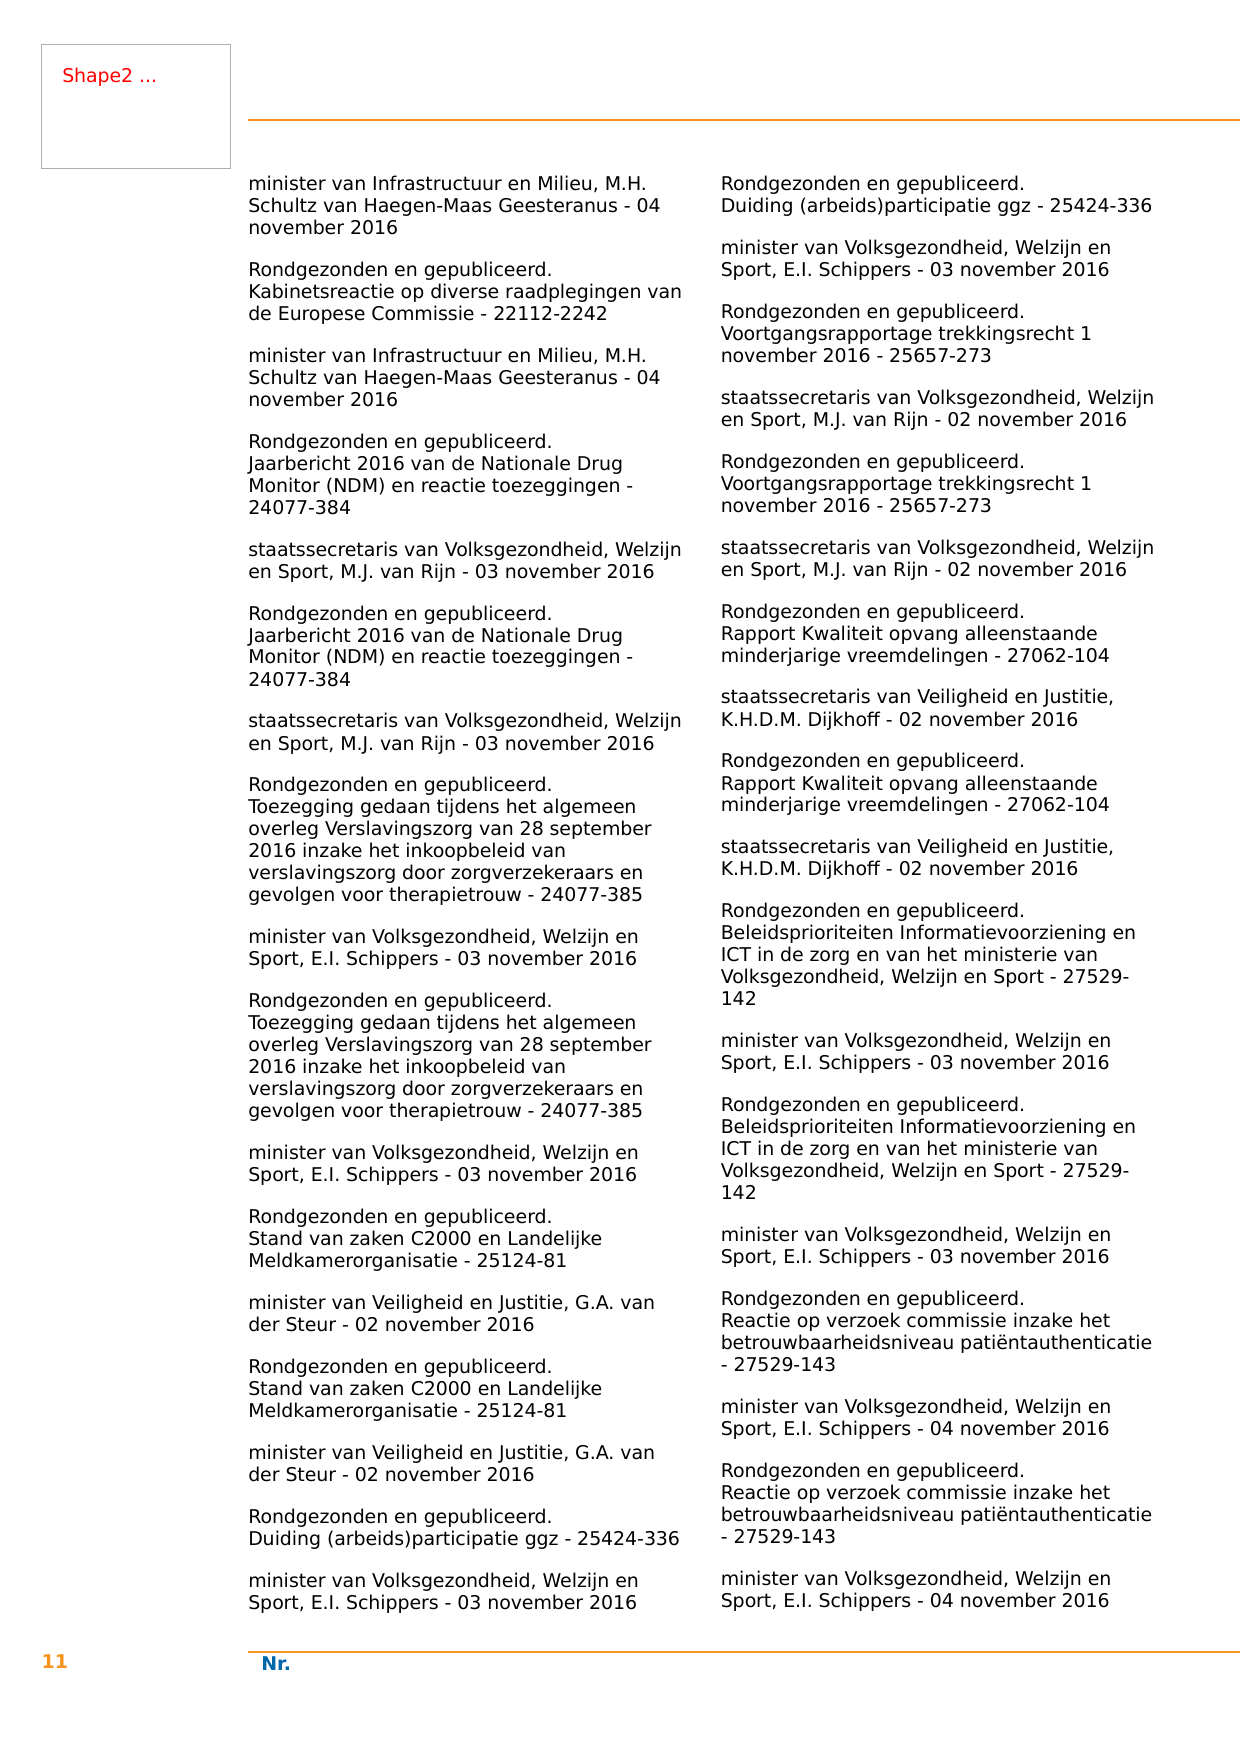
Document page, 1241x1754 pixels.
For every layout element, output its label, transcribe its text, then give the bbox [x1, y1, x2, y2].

text Reactie op verzoek commissie inzake het betrouwbaarheidsniveau patiëntauthenticatie - 27529-143 [721, 1482, 1163, 1548]
text Rondgezonden en gepubliceerd. [248, 602, 691, 624]
text Rondgezonden en gepubliceerd. [248, 259, 691, 281]
text Beleidsprioriteiten Informatievoorziening en ICT in de zorg en van het ministerie van Volksgezondheid, Welzijn en Sport - 27529-142 [721, 1116, 1163, 1204]
text minister van Veiligheid en Justitie, G.A. van der Steur - 02 november 2016 [248, 1292, 691, 1336]
text Jaarbericht 2016 van de Nationale Drug Monitor (NDM) en reactie toezeggingen - 24077-384 [248, 453, 691, 518]
text minister van Infrastructuur en Milieu, M.H. Schultz van Haegen-Maas Geesteranus - 04 november 2016 [248, 345, 691, 411]
text Rondgezonden en gepubliceerd. [248, 431, 691, 453]
text Beleidsprioriteiten Informatievoorziening en ICT in de zorg en van het ministerie van Volksgezondheid, Welzijn en Sport - 27529-142 [721, 922, 1163, 1010]
text Kabinetsreactie op diverse raadplegingen van de Europese Commissie - 22112-2242 [248, 281, 691, 325]
text Reactie op verzoek commissie inzake het betrouwbaarheidsniveau patiëntauthenticatie - 27529-143 [721, 1310, 1163, 1376]
text Rondgezonden en gepubliceerd. [248, 774, 691, 796]
text Jaarbericht 2016 van de Nationale Drug Monitor (NDM) en reactie toezeggingen - 24077-384 [248, 624, 691, 690]
text minister van Volksgezondheid, Welzijn en Sport, E.I. Schippers - 04 november 2016 [721, 1568, 1163, 1612]
text Duiding (arbeids)participatie ggz - 25424-336 [248, 1528, 691, 1550]
text Rondgezonden en gepubliceerd. [721, 1094, 1163, 1116]
text minister van Volksgezondheid, Welzijn en Sport, E.I. Schippers - 03 november 2016 [721, 237, 1163, 281]
text Rondgezonden en gepubliceerd. [721, 601, 1163, 622]
text staatssecretaris van Veiligheid en Justitie, K.H.D.M. Dijkhoff - 02 november 2016 [721, 686, 1163, 730]
text minister van Veiligheid en Justitie, G.A. van der Steur - 02 november 2016 [248, 1442, 691, 1486]
text Rondgezonden en gepubliceerd. [248, 1206, 691, 1228]
text Rondgezonden en gepubliceerd. [248, 1506, 691, 1528]
text staatssecretaris van Volksgezondheid, Welzijn en Sport, M.J. van Rijn - 02 november 2016 [721, 387, 1163, 431]
text Voortgangsrapportage trekkingsrecht 1 november 2016 - 25657-273 [721, 473, 1163, 517]
text staatssecretaris van Volksgezondheid, Welzijn en Sport, M.J. van Rijn - 03 november 2016 [248, 710, 691, 754]
text Rondgezonden en gepubliceerd. [248, 990, 691, 1012]
text Rondgezonden en gepubliceerd. [721, 451, 1163, 473]
text Rondgezonden en gepubliceerd. [721, 750, 1163, 772]
text staatssecretaris van Veiligheid en Justitie, K.H.D.M. Dijkhoff - 02 november 2016 [721, 836, 1163, 880]
text Rapport Kwaliteit opvang alleenstaande minderjarige vreemdelingen - 27062-104 [721, 622, 1163, 666]
text staatssecretaris van Volksgezondheid, Welzijn en Sport, M.J. van Rijn - 02 november 2016 [721, 537, 1163, 581]
text Rondgezonden en gepubliceerd. [721, 900, 1163, 922]
text Voortgangsrapportage trekkingsrecht 1 november 2016 - 25657-273 [721, 323, 1163, 367]
text minister van Volksgezondheid, Welzijn en Sport, E.I. Schippers - 03 november 2016 [721, 1224, 1163, 1268]
text Rondgezonden en gepubliceerd. [248, 1356, 691, 1378]
text Stand van zaken C2000 en Landelijke Meldkamerorganisatie - 25124-81 [248, 1228, 691, 1272]
text Toezegging gedaan tijdens het algemeen overleg Verslavingszorg van 28 september 2016 inzake het inkoopbeleid van verslavingszorg door zorgverzekeraars en gevolgen voor therapietrouw - 24077-385 [248, 1012, 691, 1122]
text Duiding (arbeids)participatie ggz - 25424-336 [721, 195, 1163, 217]
text minister van Infrastructuur en Milieu, M.H. Schultz van Haegen-Maas Geesteranus - 04 november 2016 [248, 173, 691, 239]
text staatssecretaris van Volksgezondheid, Welzijn en Sport, M.J. van Rijn - 03 november 2016 [248, 538, 691, 582]
text minister van Volksgezondheid, Welzijn en Sport, E.I. Schippers - 03 november 2016 [248, 1142, 691, 1186]
text minister van Volksgezondheid, Welzijn en Sport, E.I. Schippers - 03 november 2016 [721, 1030, 1163, 1074]
text Rondgezonden en gepubliceerd. [721, 1288, 1163, 1310]
text Toezegging gedaan tijdens het algemeen overleg Verslavingszorg van 28 september 2016 inzake het inkoopbeleid van verslavingszorg door zorgverzekeraars en gevolgen voor therapietrouw - 24077-385 [248, 796, 691, 906]
text minister van Volksgezondheid, Welzijn en Sport, E.I. Schippers - 04 november 2016 [721, 1396, 1163, 1440]
text Rapport Kwaliteit opvang alleenstaande minderjarige vreemdelingen - 27062-104 [721, 772, 1163, 816]
text Rondgezonden en gepubliceerd. [721, 173, 1163, 195]
text minister van Volksgezondheid, Welzijn en Sport, E.I. Schippers - 03 november 2016 [248, 1570, 691, 1614]
text Rondgezonden en gepubliceerd. [721, 1460, 1163, 1482]
text minister van Volksgezondheid, Welzijn en Sport, E.I. Schippers - 03 november 2016 [248, 926, 691, 970]
text Rondgezonden en gepubliceerd. [721, 301, 1163, 323]
text Stand van zaken C2000 en Landelijke Meldkamerorganisatie - 25124-81 [248, 1378, 691, 1422]
